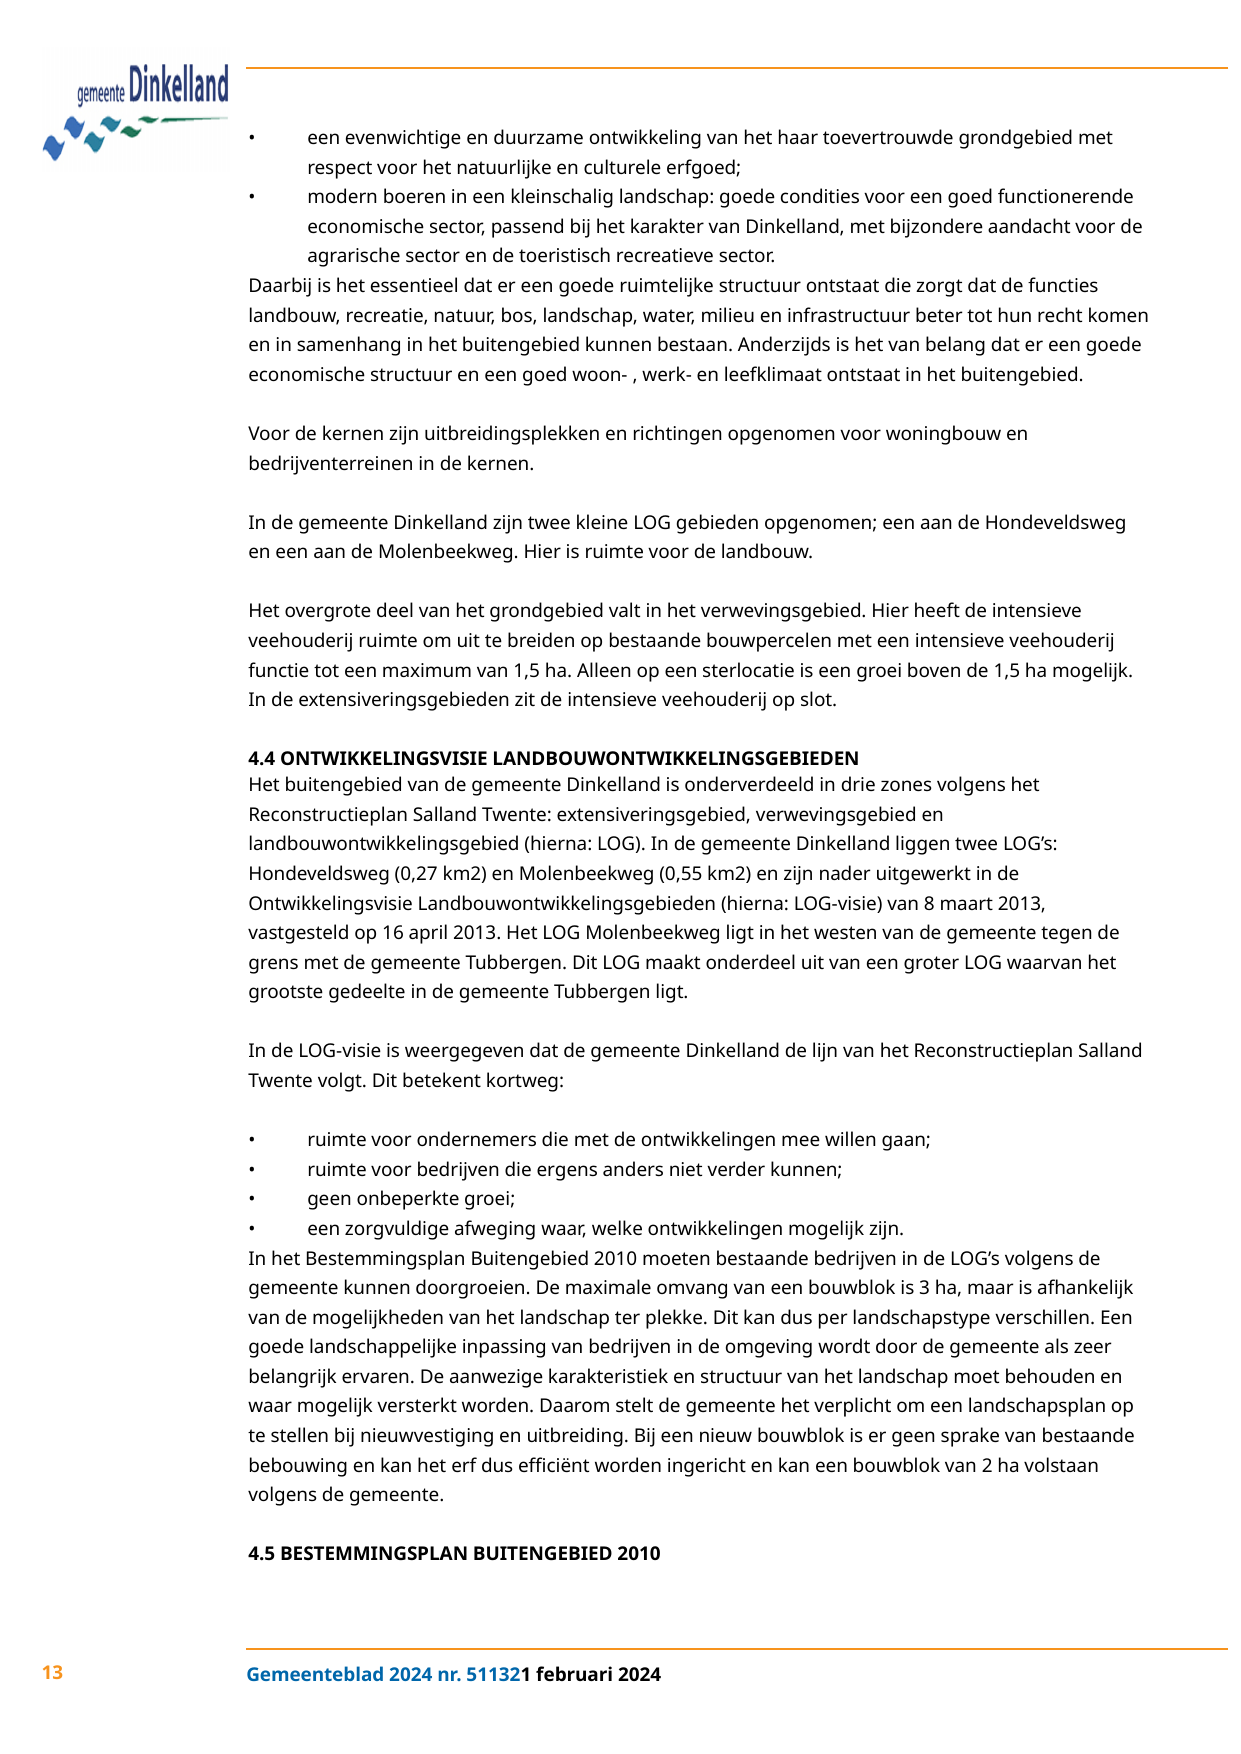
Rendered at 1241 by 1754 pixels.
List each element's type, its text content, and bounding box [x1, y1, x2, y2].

text 4.5 BESTEMMINGSPLAN BUITENGEBIED 2010 [248, 1541, 1152, 1566]
list een zorgvuldige afweging waar, welke ontwikkelingen mogelijk zijn. [248, 1215, 1152, 1241]
list geen onbeperkte groei; [248, 1186, 1152, 1211]
text Het overgrote deel van het grondgebied valt in het verwevingsgebied. Hier heeft de intensieve veehouderij ruimte om uit te breiden op bestaande bouwpercelen met een intensieve veehouderij functie tot een maximum van 1,5 ha. Alleen op een sterlocatie is een groei boven de 1,5 ha mogelijk. In de extensiveringsgebieden zit de intensieve veehouderij op slot. [248, 598, 1152, 712]
list modern boeren in een kleinschalig landschap: goede condities voor een goed functionerende economische sector, passend bij het karakter van Dinkelland, met bijzondere aandacht voor de agrarische sector en de toeristisch recreatieve sector. [248, 183, 1152, 268]
text 4.4 ONTWIKKELINGSVISIE LANDBOUWONTWIKKELINGSGEBIEDEN [248, 746, 1152, 771]
text In de gemeente Dinkelland zijn twee kleine LOG gebieden opgenomen; een aan de Hondeveldsweg en een aan de Molenbeekweg. Hier is ruimte voor de landbouw. [248, 509, 1152, 564]
list een evenwichtige en duurzame ontwikkeling van het haar toevertrouwde grondgebied met respect voor het natuurlijke en culturele erfgoed; [248, 124, 1152, 180]
text Voor de kernen zijn uitbreidingsplekken en richtingen opgenomen voor woningbouw en bedrijventerreinen in de kernen. [248, 420, 1152, 476]
text In het Bestemmingsplan Buitengebied 2010 moeten bestaande bedrijven in de LOG’s volgens de gemeente kunnen doorgroeien. De maximale omvang van een bouwblok is 3 ha, maar is afhankelijk van de mogelijkheden van het landschap ter plekke. Dit kan dus per landschapstype verschillen. Een goede landschappelijke inpassing van bedrijven in de omgeving wordt door de gemeente als zeer belangrijk ervaren. De aanwezige karakteristiek en structuur van het landschap moet behouden en waar mogelijk versterkt worden. Daarom stelt de gemeente het verplicht om een landschapsplan op te stellen bij nieuwvestiging en uitbreiding. Bij een nieuw bouwblok is er geen sprake van bestaande bebouwing en kan het erf dus efficiënt worden ingericht en kan een bouwblok van 2 ha volstaan volgens de gemeente. [248, 1245, 1152, 1507]
text Daarbij is het essentieel dat er een goede ruimtelijke structuur ontstaat die zorgt dat de functies landbouw, recreatie, natuur, bos, landschap, water, milieu en infrastructuur beter tot hun recht komen en in samenhang in het buitengebied kunnen bestaan. Anderzijds is het van belang dat er een goede economische structuur en een goed woon- , werk- en leefklimaat ontstaat in het buitengebied. [248, 272, 1152, 387]
text In de LOG-visie is weergegeven dat de gemeente Dinkelland de lijn van het Reconstructieplan Salland Twente volgt. Dit betekent kortweg: [248, 1038, 1152, 1093]
list ruimte voor ondernemers die met de ontwikkelingen mee willen gaan; [248, 1126, 1152, 1152]
text Het buitengebied van de gemeente Dinkelland is onderverdeeld in drie zones volgens het Reconstructieplan Salland Twente: extensiveringsgebied, verwevingsgebied en landbouwontwikkelingsgebied (hierna: LOG). In de gemeente Dinkelland liggen twee LOG’s: Hondeveldsweg (0,27 km2) en Molenbeekweg (0,55 km2) en zijn nader uitgewerkt in de Ontwikkelingsvisie Landbouwontwikkelingsgebieden (hierna: LOG-visie) van 8 maart 2013, vastgesteld op 16 april 2013. Het LOG Molenbeekweg ligt in het westen van de gemeente tegen de grens met de gemeente Tubbergen. Dit LOG maakt onderdeel uit van een groter LOG waarvan het grootste gedeelte in de gemeente Tubbergen ligt. [248, 771, 1152, 1004]
picture [41, 47, 231, 172]
list ruimte voor bedrijven die ergens anders niet verder kunnen; [248, 1156, 1152, 1182]
